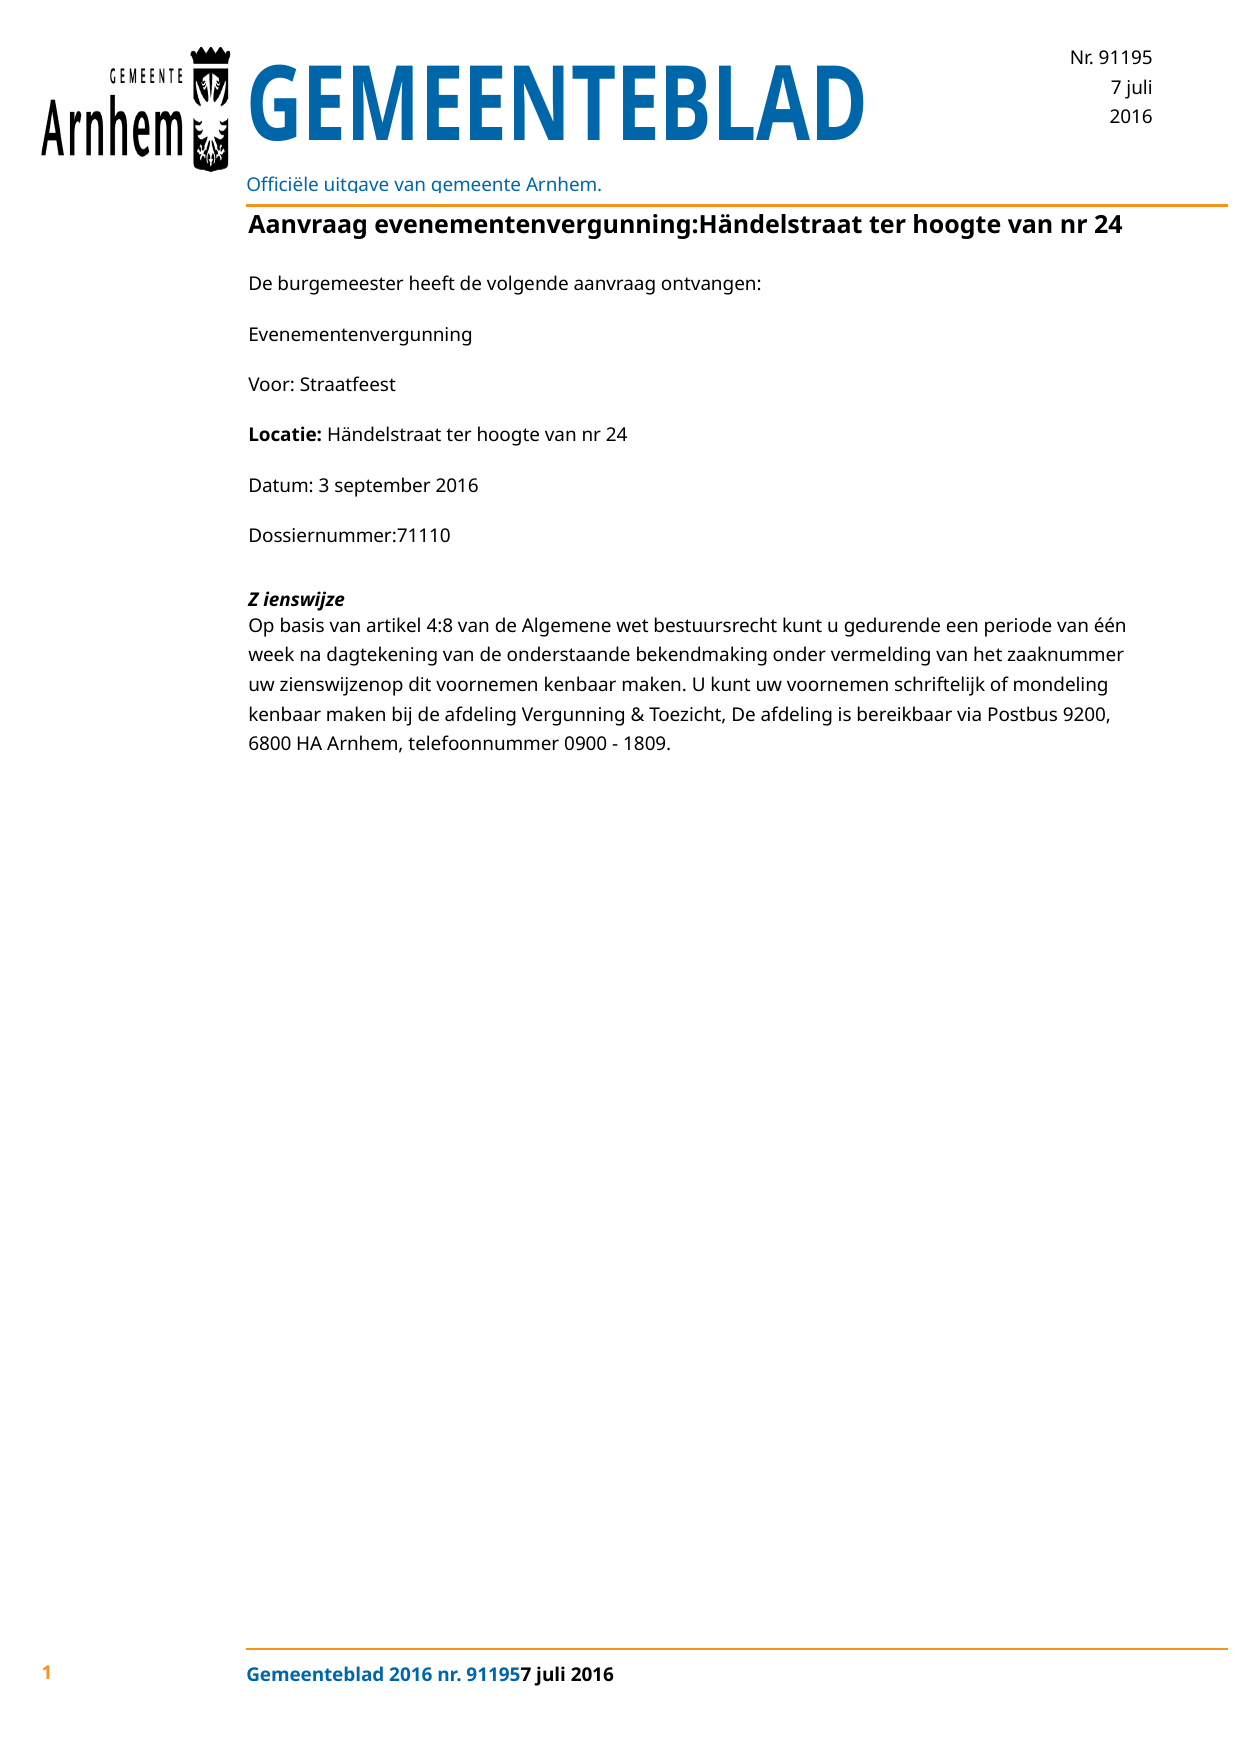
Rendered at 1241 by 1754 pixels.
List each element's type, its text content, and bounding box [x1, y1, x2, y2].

text Op basis van artikel 4:8 van de Algemene wet bestuursrecht kunt u gedurende een periode van één week na dagtekening van de onderstaande bekendmaking onder vermelding van het zaaknummer uw zienswijzenop dit voornemen kenbaar maken. U kunt uw voornemen schriftelijk of mondeling kenbaar maken bij de afdeling Vergunning & Toezicht, De afdeling is bereikbaar via Postbus 9200, 6800 HA Arnhem, telefoonnummer 0900 - 1809. [248, 612, 1152, 756]
text Aanvraag evenementenvergunning:Händelstraat ter hoogte van nr 24 [248, 207, 1152, 241]
text Evenementenvergunning [248, 321, 1152, 346]
picture [41, 47, 231, 172]
text Dossiernummer:71110 [248, 522, 1152, 548]
text Z ienswijze [248, 586, 1152, 612]
text Voor: Straatfeest [248, 371, 1152, 397]
text De burgemeester heeft de volgende aanvraag ontvangen: [248, 270, 1152, 296]
text Datum: 3 september 2016 [248, 472, 1152, 498]
text Locatie: Händelstraat ter hoogte van nr 24 [248, 422, 1152, 447]
